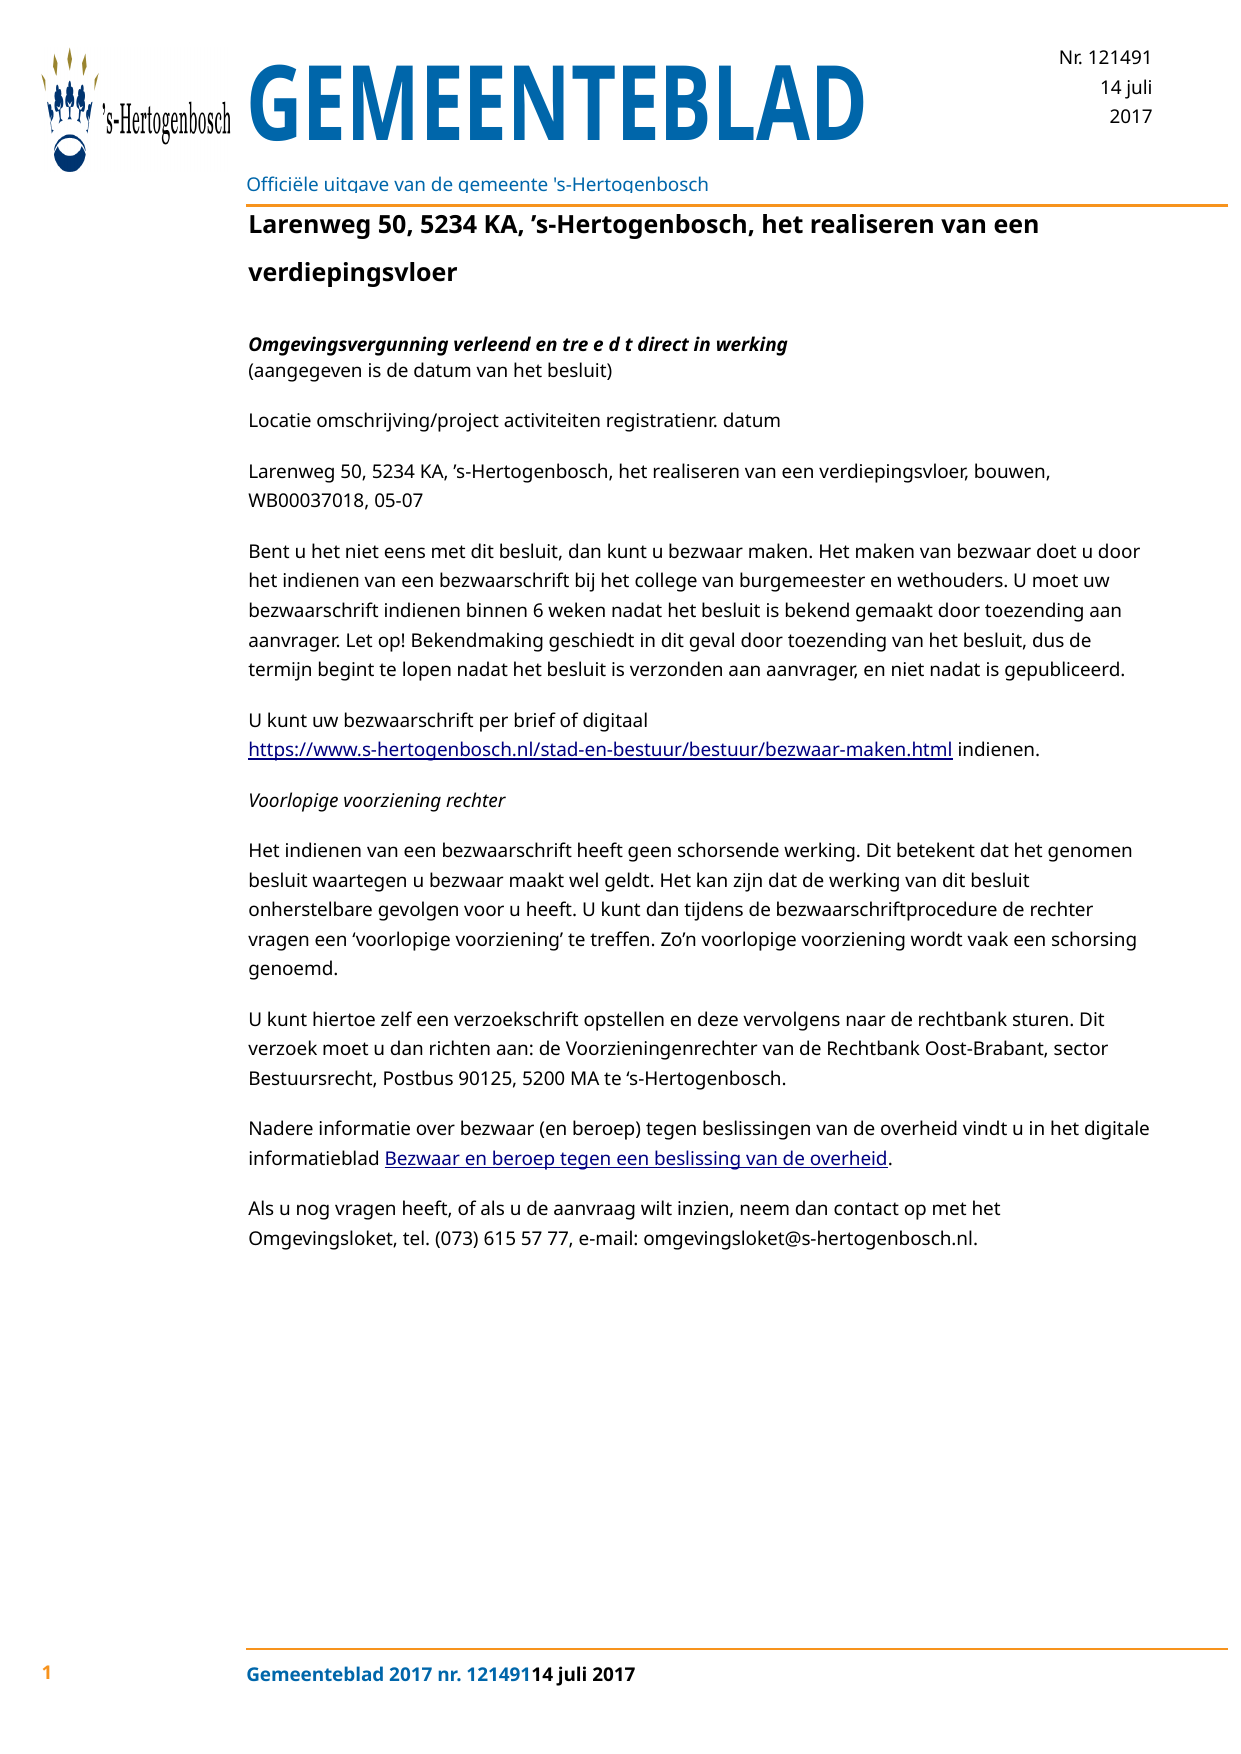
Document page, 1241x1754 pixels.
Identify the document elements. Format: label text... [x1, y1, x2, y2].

text (aangegeven is de datum van het besluit) [248, 357, 1152, 383]
text U kunt uw bezwaarschrift per brief of digitaal https://www.s-hertogenbosch.nl/stad-en-bestuur/bestuur/bezwaar-maken.html indienen. [248, 707, 1152, 762]
text Het indienen van een bezwaarschrift heeft geen schorsende werking. Dit betekent dat het genomen besluit waartegen u bezwaar maakt wel geldt. Het kan zijn dat de werking van dit besluit onherstelbare gevolgen voor u heeft. U kunt dan tijdens de bezwaarschriftprocedure de rechter vragen een ‘voorlopige voorziening’ te treffen. Zo’n voorlopige voorziening wordt vaak een schorsing genoemd. [248, 837, 1152, 981]
text Nadere informatie over bezwaar (en beroep) tegen beslissingen van de overheid vindt u in het digitale informatieblad Bezwaar en beroep tegen een beslissing van de overheid. [248, 1116, 1152, 1171]
text Bent u het niet eens met dit besluit, dan kunt u bezwaar maken. Het maken van bezwaar doet u door het indienen van een bezwaarschrift bij het college van burgemeester en wethouders. U moet uw bezwaarschrift indienen binnen 6 weken nadat het besluit is bekend gemaakt door toezending aan aanvrager. Let op! Bekendmaking geschiedt in dit geval door toezending van het besluit, dus de termijn begint te lopen nadat het besluit is verzonden aan aanvrager, en niet nadat is gepubliceerd. [248, 538, 1152, 682]
text Als u nog vragen heeft, of als u de aanvraag wilt inzien, neem dan contact op met het Omgevingsloket, tel. (073) 615 57 77, e-mail: omgevingsloket@s-hertogenbosch.nl. [248, 1196, 1152, 1251]
text U kunt hiertoe zelf een verzoekschrift opstellen en deze vervolgens naar de rechtbank sturen. Dit verzoek moet u dan richten aan: de Voorzieningenrechter van de Rechtbank Oost-Brabant, sector Bestuursrecht, Postbus 90125, 5200 MA te ‘s-Hertogenbosch. [248, 1006, 1152, 1091]
text Omgevingsvergunning verleend en tre e d t direct in werking [248, 331, 1152, 357]
text Larenweg 50, 5234 KA, ’s-Hertogenbosch, het realiseren van een verdiepingsvloer [248, 207, 1152, 288]
picture [41, 47, 231, 172]
text Locatie omschrijving/project activiteiten registratienr. datum [248, 408, 1152, 433]
text Voorlopige voorziening rechter [248, 787, 1152, 812]
text Larenweg 50, 5234 KA, ’s-Hertogenbosch, het realiseren van een verdiepingsvloer, bouwen, WB00037018, 05-07 [248, 458, 1152, 513]
